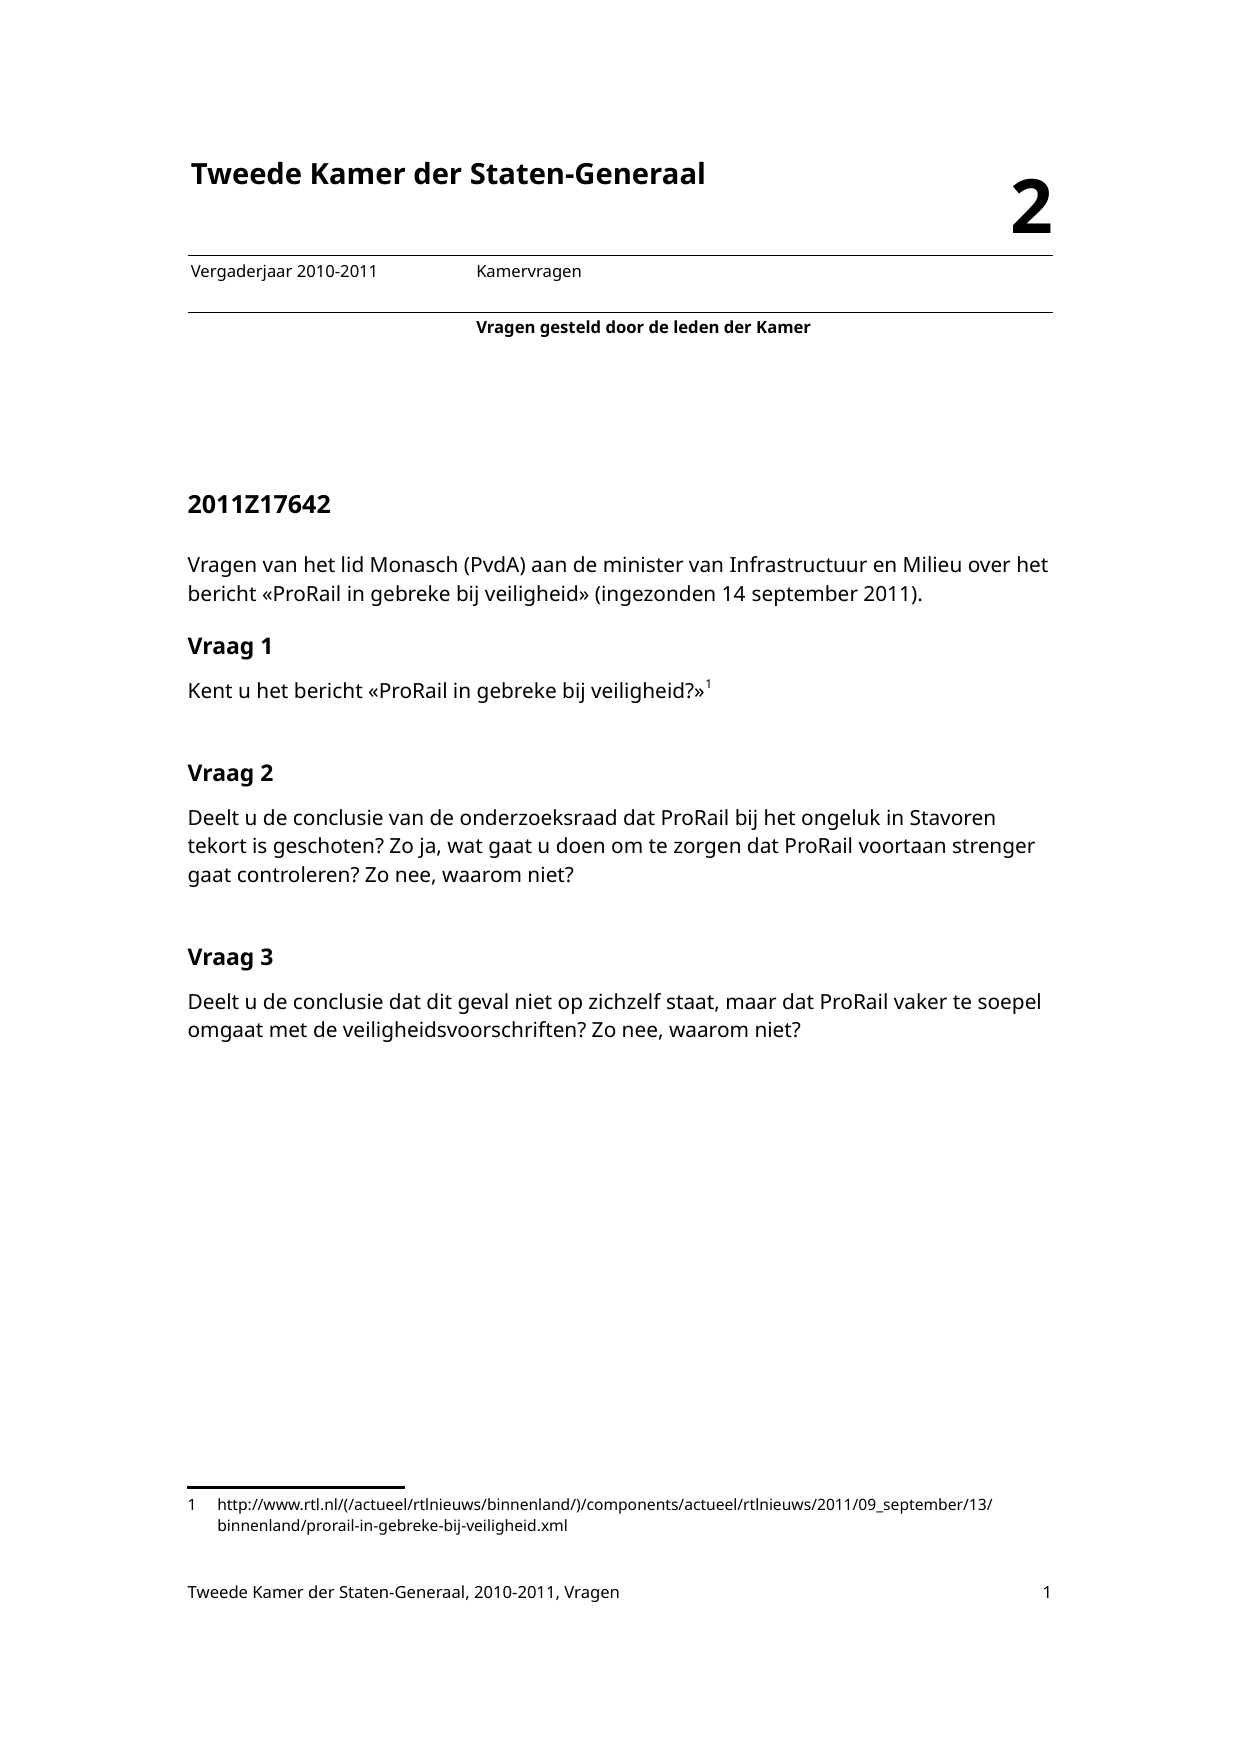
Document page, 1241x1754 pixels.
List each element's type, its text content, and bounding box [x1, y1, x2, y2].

text http://www.rtl.nl/(/actueel/rtlnieuws/binnenland/)/components/actueel/rtlnieuws/2011/09_september/13/binnenland/prorail-in-gebreke-bij-veiligheid.xml [187, 1479, 1053, 1536]
text Deelt u de conclusie van de onderzoeksraad dat ProRail bij het ongeluk in Stavoren tekort is geschoten? Zo ja, wat gaat u doen om te zorgen dat ProRail voortaan strenger gaat controleren? Zo nee, waarom niet? [187, 803, 1053, 888]
table_header 2 [880, 150, 1053, 255]
subtitle Vraag 2 [187, 757, 1053, 788]
table_header Tweede Kamer der Staten-Generaal [188, 150, 879, 255]
table_cell Vergaderjaar 2010-2011 [188, 256, 473, 312]
table_cell Kamervragen [473, 256, 1053, 312]
subtitle Vraag 3 [187, 941, 1053, 972]
text 2011Z17642 [187, 487, 1053, 521]
text Deelt u de conclusie dat dit geval niet op zichzelf staat, maar dat ProRail vaker te soepel omgaat met de veiligheidsvoorschriften? Zo nee, waarom niet? [187, 987, 1053, 1044]
table_cell [188, 313, 473, 339]
table_cell Vragen gesteld door de leden der Kamer [473, 313, 1053, 339]
subtitle Vraag 1 [187, 630, 1053, 661]
text Kent u het bericht «ProRail in gebreke bij veiligheid?» [187, 676, 1053, 704]
text Vragen van het lid Monasch (PvdA) aan de minister van Infrastructuur en Milieu over het bericht «ProRail in gebreke bij veiligheid» (ingezonden 14 september 2011). [187, 550, 1053, 607]
